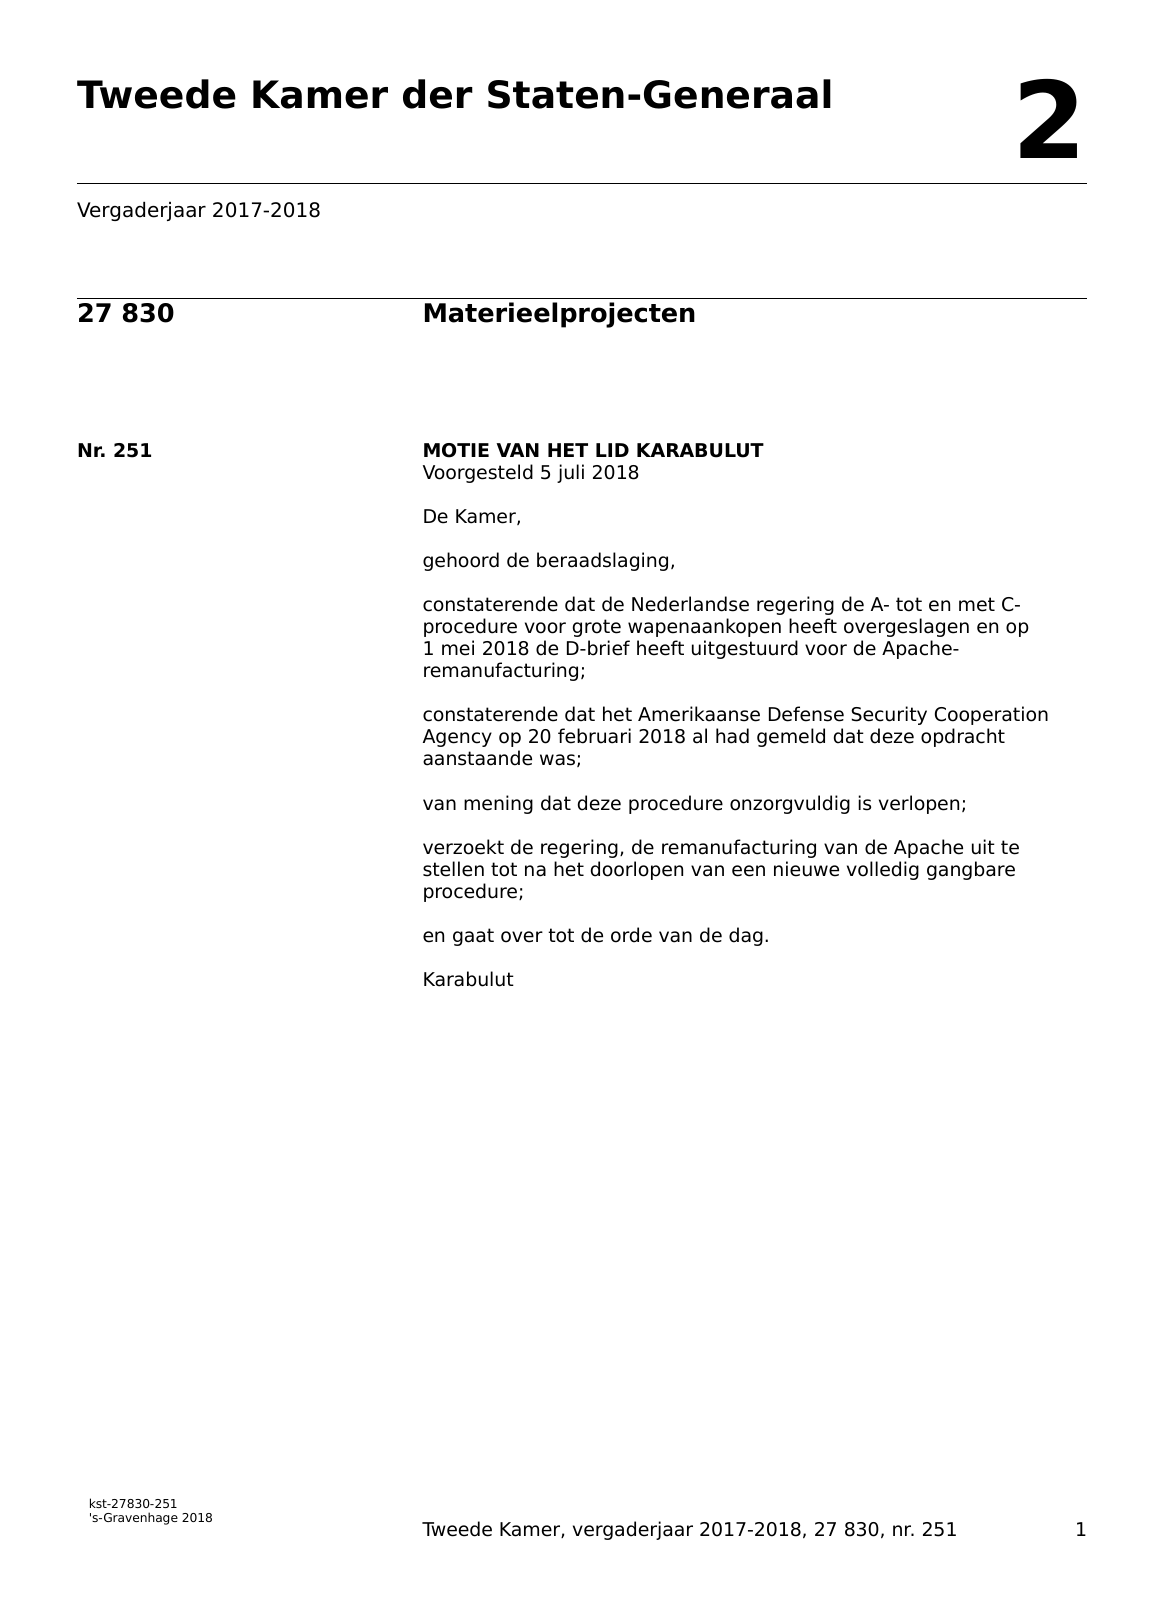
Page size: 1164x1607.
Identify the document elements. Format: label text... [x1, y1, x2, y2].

text en gaat over tot de orde van de dag. [422, 925, 1087, 947]
subtitle 27 830 Materieelprojecten [77, 299, 1087, 329]
table_cell Vergaderjaar 2017-2018 [77, 184, 1087, 298]
subtitle Nr. 251 MOTIE VAN HET LID KARABULUT [77, 440, 1087, 462]
text Voorgesteld 5 juli 2018 [422, 462, 1087, 484]
text 's-Gravenhage 2018 [88, 1511, 323, 1525]
text De Kamer, [422, 506, 1087, 528]
text constaterende dat de Nederlandse regering de A- tot en met C-procedure voor grote wapenaankopen heeft overgeslagen en op 1 mei 2018 de D-brief heeft uitgestuurd voor de Apache-remanufacturing; [422, 594, 1087, 682]
text constaterende dat het Amerikaanse Defense Security Cooperation Agency op 20 februari 2018 al had gemeld dat deze opdracht aanstaande was; [422, 704, 1087, 770]
text kst-27830-251 [88, 1497, 323, 1511]
table_header 2 [886, 59, 1087, 183]
text verzoekt de regering, de remanufacturing van de Apache uit te stellen tot na het doorlopen van een nieuwe volledig gangbare procedure; [422, 837, 1087, 902]
text Karabulut [422, 969, 1087, 991]
text van mening dat deze procedure onzorgvuldig is verlopen; [422, 792, 1087, 814]
text gehoord de beraadslaging, [422, 550, 1087, 572]
table_header Tweede Kamer der Staten-Generaal [77, 59, 886, 183]
